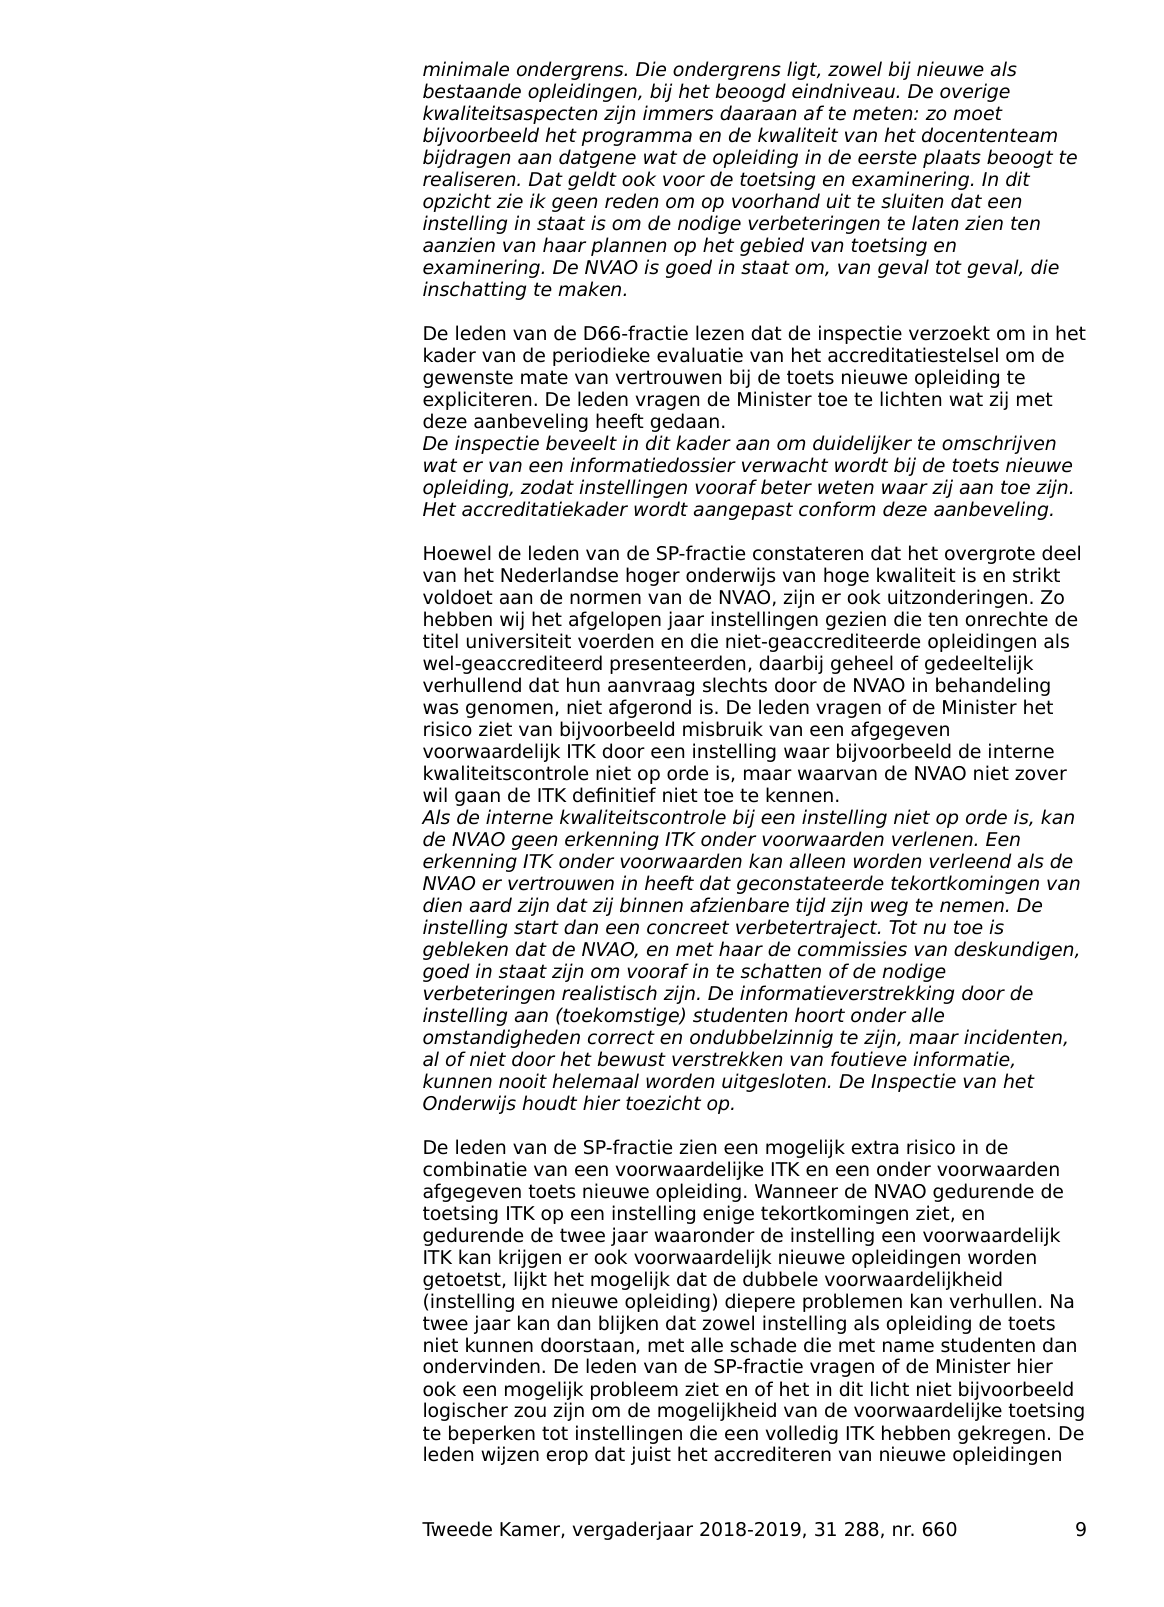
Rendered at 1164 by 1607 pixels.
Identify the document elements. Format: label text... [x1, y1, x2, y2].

text Als de interne kwaliteitscontrole bij een instelling niet op orde is, kan de NVAO geen erkenning ITK onder voorwaarden verlenen. Een erkenning ITK onder voorwaarden kan alleen worden verleend als de NVAO er vertrouwen in heeft dat geconstateerde tekortkomingen van dien aard zijn dat zij binnen afzienbare tijd zijn weg te nemen. De instelling start dan een concreet verbetertraject. Tot nu toe is gebleken dat de NVAO, en met haar de commissies van deskundigen, goed in staat zijn om vooraf in te schatten of de nodige verbeteringen realistisch zijn. De informatieverstrekking door de instelling aan (toekomstige) studenten hoort onder alle omstandigheden correct en ondubbelzinnig te zijn, maar incidenten, al of niet door het bewust verstrekken van foutieve informatie, kunnen nooit helemaal worden uitgesloten. De Inspectie van het Onderwijs houdt hier toezicht op. [422, 807, 1087, 1114]
text minimale ondergrens. Die ondergrens ligt, zowel bij nieuwe als bestaande opleidingen, bij het beoogd eindniveau. De overige kwaliteitsaspecten zijn immers daaraan af te meten: zo moet bijvoorbeeld het programma en de kwaliteit van het docententeam bijdragen aan datgene wat de opleiding in de eerste plaats beoogt te realiseren. Dat geldt ook voor de toetsing en examinering. In dit opzicht zie ik geen reden om op voorhand uit te sluiten dat een instelling in staat is om de nodige verbeteringen te laten zien ten aanzien van haar plannen op het gebied van toetsing en examinering. De NVAO is goed in staat om, van geval tot geval, die inschatting te maken. [422, 59, 1087, 301]
text De inspectie beveelt in dit kader aan om duidelijker te omschrijven wat er van een informatiedossier verwacht wordt bij de toets nieuwe opleiding, zodat instellingen vooraf beter weten waar zij aan toe zijn. Het accreditatiekader wordt aangepast conform deze aanbeveling. [422, 433, 1087, 521]
text De leden van de D66-fractie lezen dat de inspectie verzoekt om in het kader van de periodieke evaluatie van het accreditatiestelsel om de gewenste mate van vertrouwen bij de toets nieuwe opleiding te expliciteren. De leden vragen de Minister toe te lichten wat zij met deze aanbeveling heeft gedaan. [422, 323, 1087, 433]
text De leden van de SP-fractie zien een mogelijk extra risico in de combinatie van een voorwaardelijke ITK en een onder voorwaarden afgegeven toets nieuwe opleiding. Wanneer de NVAO gedurende de toetsing ITK op een instelling enige tekortkomingen ziet, en gedurende de twee jaar waaronder de instelling een voorwaardelijk ITK kan krijgen er ook voorwaardelijk nieuwe opleidingen worden getoetst, lijkt het mogelijk dat de dubbele voorwaardelijkheid (instelling en nieuwe opleiding) diepere problemen kan verhullen. Na twee jaar kan dan blijken dat zowel instelling als opleiding de toets niet kunnen doorstaan, met alle schade die met name studenten dan ondervinden. De leden van de SP-fractie vragen of de Minister hier ook een mogelijk probleem ziet en of het in dit licht niet bijvoorbeeld logischer zou zijn om de mogelijkheid van de voorwaardelijke toetsing te beperken tot instellingen die een volledig ITK hebben gekregen. De leden wijzen erop dat juist het accrediteren van nieuwe opleidingen [422, 1137, 1087, 1466]
text Hoewel de leden van de SP-fractie constateren dat het overgrote deel van het Nederlandse hoger onderwijs van hoge kwaliteit is en strikt voldoet aan de normen van de NVAO, zijn er ook uitzonderingen. Zo hebben wij het afgelopen jaar instellingen gezien die ten onrechte de titel universiteit voerden en die niet-geaccrediteerde opleidingen als wel-geaccrediteerd presenteerden, daarbij geheel of gedeeltelijk verhullend dat hun aanvraag slechts door de NVAO in behandeling was genomen, niet afgerond is. De leden vragen of de Minister het risico ziet van bijvoorbeeld misbruik van een afgegeven voorwaardelijk ITK door een instelling waar bijvoorbeeld de interne kwaliteitscontrole niet op orde is, maar waarvan de NVAO niet zover wil gaan de ITK definitief niet toe te kennen. [422, 543, 1087, 807]
